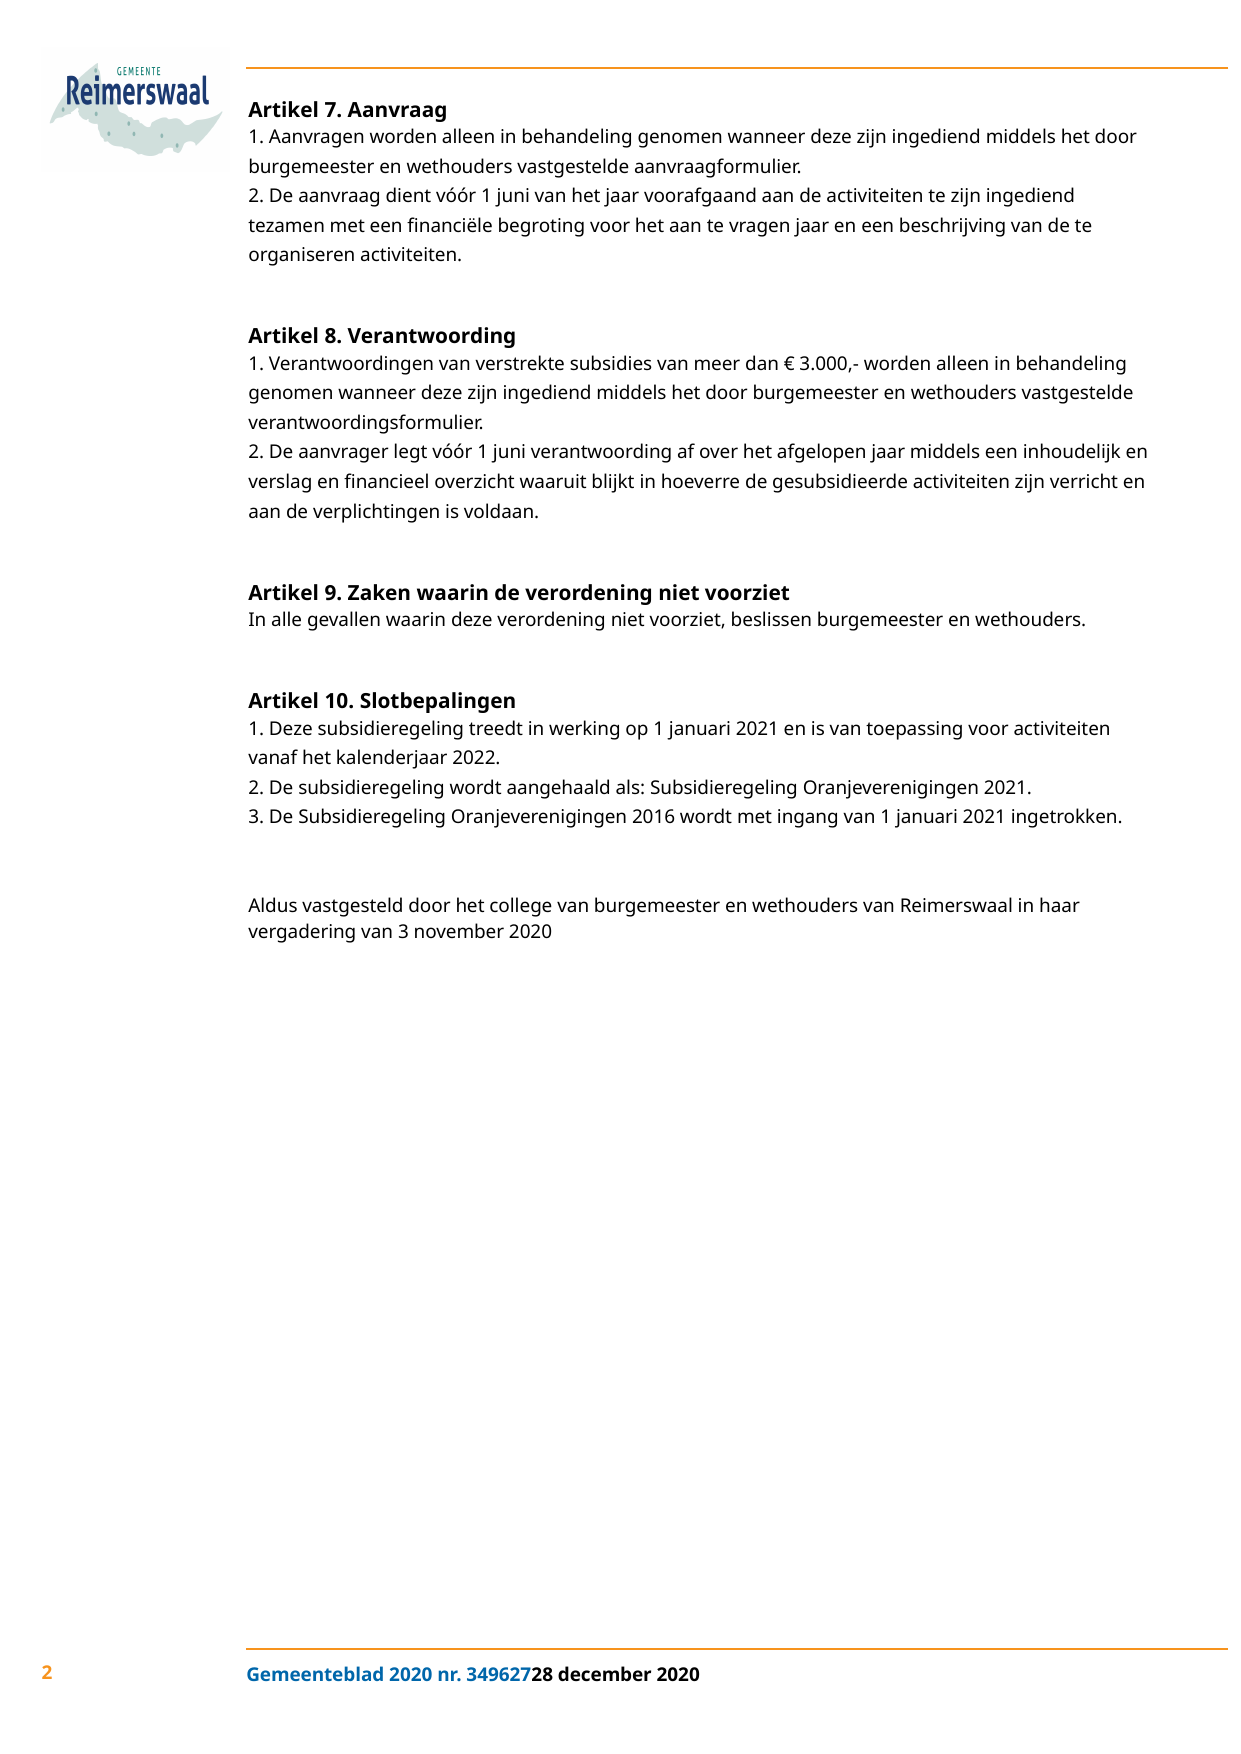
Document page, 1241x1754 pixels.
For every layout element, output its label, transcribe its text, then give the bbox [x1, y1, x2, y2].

text Artikel 9. Zaken waarin de verordening niet voorziet [248, 578, 1152, 606]
text Artikel 8. Verantwoording [248, 322, 1152, 350]
text 2. De subsidieregeling wordt aangehaald als: Subsidieregeling Oranjeverenigingen 2021. [248, 774, 1152, 800]
text 1. Verantwoordingen van verstrekte subsidies van meer dan € 3.000,- worden alleen in behandeling genomen wanneer deze zijn ingediend middels het door burgemeester en wethouders vastgestelde verantwoordingsformulier. [248, 350, 1152, 435]
picture [41, 47, 231, 172]
text Aldus vastgesteld door het college van burgemeester en wethouders van Reimerswaal in haar vergadering van 3 november 2020 [248, 892, 1152, 944]
text Artikel 7. Aanvraag [248, 95, 1152, 123]
text Artikel 10. Slotbepalingen [248, 686, 1152, 715]
text 2. De aanvraag dient vóór 1 juni van het jaar voorafgaand aan de activiteiten te zijn ingediend tezamen met een financiële begroting voor het aan te vragen jaar en een beschrijving van de te organiseren activiteiten. [248, 182, 1152, 267]
text 2. De aanvrager legt vóór 1 juni verantwoording af over het afgelopen jaar middels een inhoudelijk en verslag en financieel overzicht waaruit blijkt in hoeverre de gesubsidieerde activiteiten zijn verricht en aan de verplichtingen is voldaan. [248, 439, 1152, 524]
text In alle gevallen waarin deze verordening niet voorziet, beslissen burgemeester en wethouders. [248, 606, 1152, 632]
text 1. Deze subsidieregeling treedt in werking op 1 januari 2021 en is van toepassing voor activiteiten vanaf het kalenderjaar 2022. [248, 715, 1152, 770]
text 3. De Subsidieregeling Oranjeverenigingen 2016 wordt met ingang van 1 januari 2021 ingetrokken. [248, 803, 1152, 829]
text 1. Aanvragen worden alleen in behandeling genomen wanneer deze zijn ingediend middels het door burgemeester en wethouders vastgestelde aanvraagformulier. [248, 123, 1152, 178]
